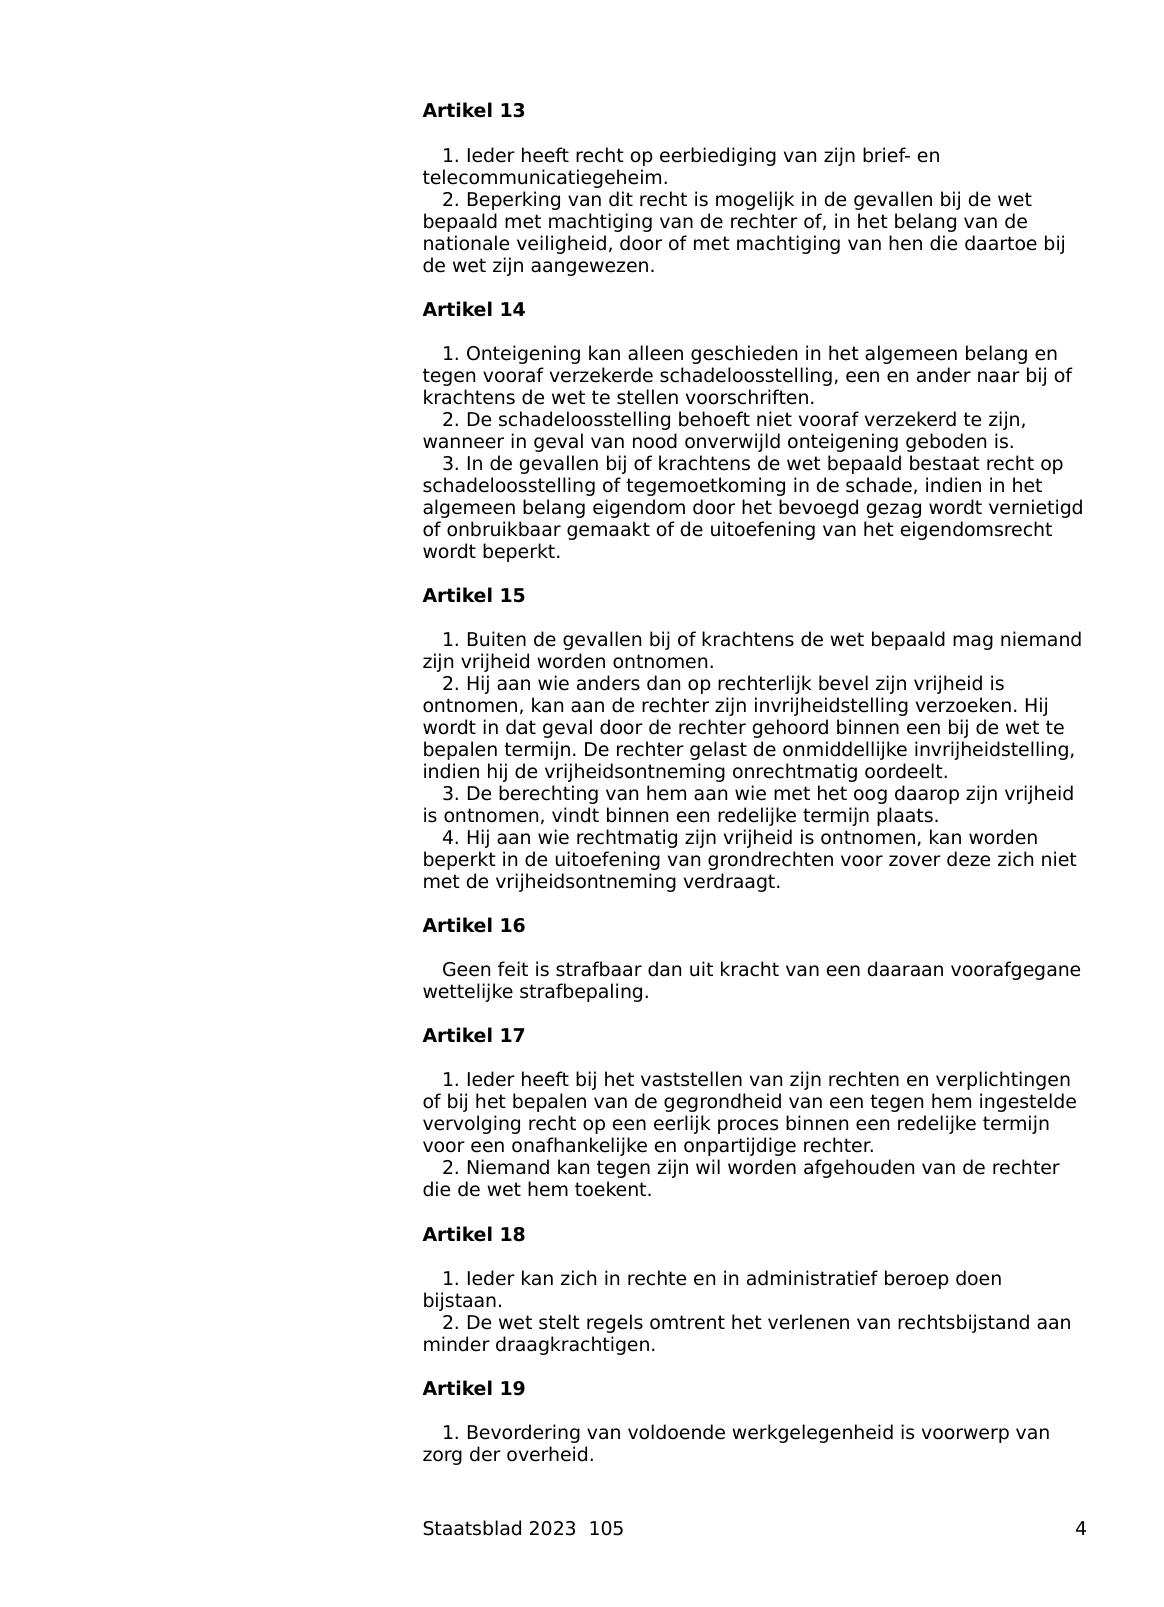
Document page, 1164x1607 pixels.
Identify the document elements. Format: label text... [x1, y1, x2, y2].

text 1. Bevordering van voldoende werkgelegenheid is voorwerp van zorg der overheid. [422, 1422, 1087, 1466]
subtitle Artikel 16 [422, 915, 1087, 937]
text 1. Buiten de gevallen bij of krachtens de wet bepaald mag niemand zijn vrijheid worden ontnomen. [422, 629, 1087, 673]
text 4. Hij aan wie rechtmatig zijn vrijheid is ontnomen, kan worden beperkt in de uitoefening van grondrechten voor zover deze zich niet met de vrijheidsontneming verdraagt. [422, 827, 1087, 893]
subtitle Artikel 15 [422, 585, 1087, 607]
text Geen feit is strafbaar dan uit kracht van een daaraan voorafgegane wettelijke strafbepaling. [422, 959, 1087, 1003]
text 3. In de gevallen bij of krachtens de wet bepaald bestaat recht op schadeloosstelling of tegemoetkoming in de schade, indien in het algemeen belang eigendom door het bevoegd gezag wordt vernietigd of onbruikbaar gemaakt of de uitoefening van het eigendomsrecht wordt beperkt. [422, 453, 1087, 563]
text 1. Ieder heeft bij het vaststellen van zijn rechten en verplichtingen of bij het bepalen van de gegrondheid van een tegen hem ingestelde vervolging recht op een eerlijk proces binnen een redelijke termijn voor een onafhankelijke en onpartijdige rechter. [422, 1069, 1087, 1157]
text 1. Onteigening kan alleen geschieden in het algemeen belang en tegen vooraf verzekerde schadeloosstelling, een en ander naar bij of krachtens de wet te stellen voorschriften. [422, 343, 1087, 409]
text 2. De wet stelt regels omtrent het verlenen van rechtsbijstand aan minder draagkrachtigen. [422, 1312, 1087, 1356]
text 2. Beperking van dit recht is mogelijk in de gevallen bij de wet bepaald met machtiging van de rechter of, in het belang van de nationale veiligheid, door of met machtiging van hen die daartoe bij de wet zijn aangewezen. [422, 188, 1087, 276]
text 2. Hij aan wie anders dan op rechterlijk bevel zijn vrijheid is ontnomen, kan aan de rechter zijn invrijheidstelling verzoeken. Hij wordt in dat geval door de rechter gehoord binnen een bij de wet te bepalen termijn. De rechter gelast de onmiddellijke invrijheidstelling, indien hij de vrijheidsontneming onrechtmatig oordeelt. [422, 673, 1087, 783]
text 3. De berechting van hem aan wie met het oog daarop zijn vrijheid is ontnomen, vindt binnen een redelijke termijn plaats. [422, 783, 1087, 827]
text 1. Ieder heeft recht op eerbiediging van zijn brief- en telecommunicatiegeheim. [422, 144, 1087, 188]
subtitle Artikel 17 [422, 1025, 1087, 1047]
text 2. De schadeloosstelling behoeft niet vooraf verzekerd te zijn, wanneer in geval van nood onverwijld onteigening geboden is. [422, 409, 1087, 453]
subtitle Artikel 13 [422, 100, 1087, 122]
subtitle Artikel 19 [422, 1378, 1087, 1400]
text 2. Niemand kan tegen zijn wil worden afgehouden van de rechter die de wet hem toekent. [422, 1157, 1087, 1201]
subtitle Artikel 14 [422, 299, 1087, 321]
text 1. Ieder kan zich in rechte en in administratief beroep doen bijstaan. [422, 1268, 1087, 1312]
subtitle Artikel 18 [422, 1223, 1087, 1245]
